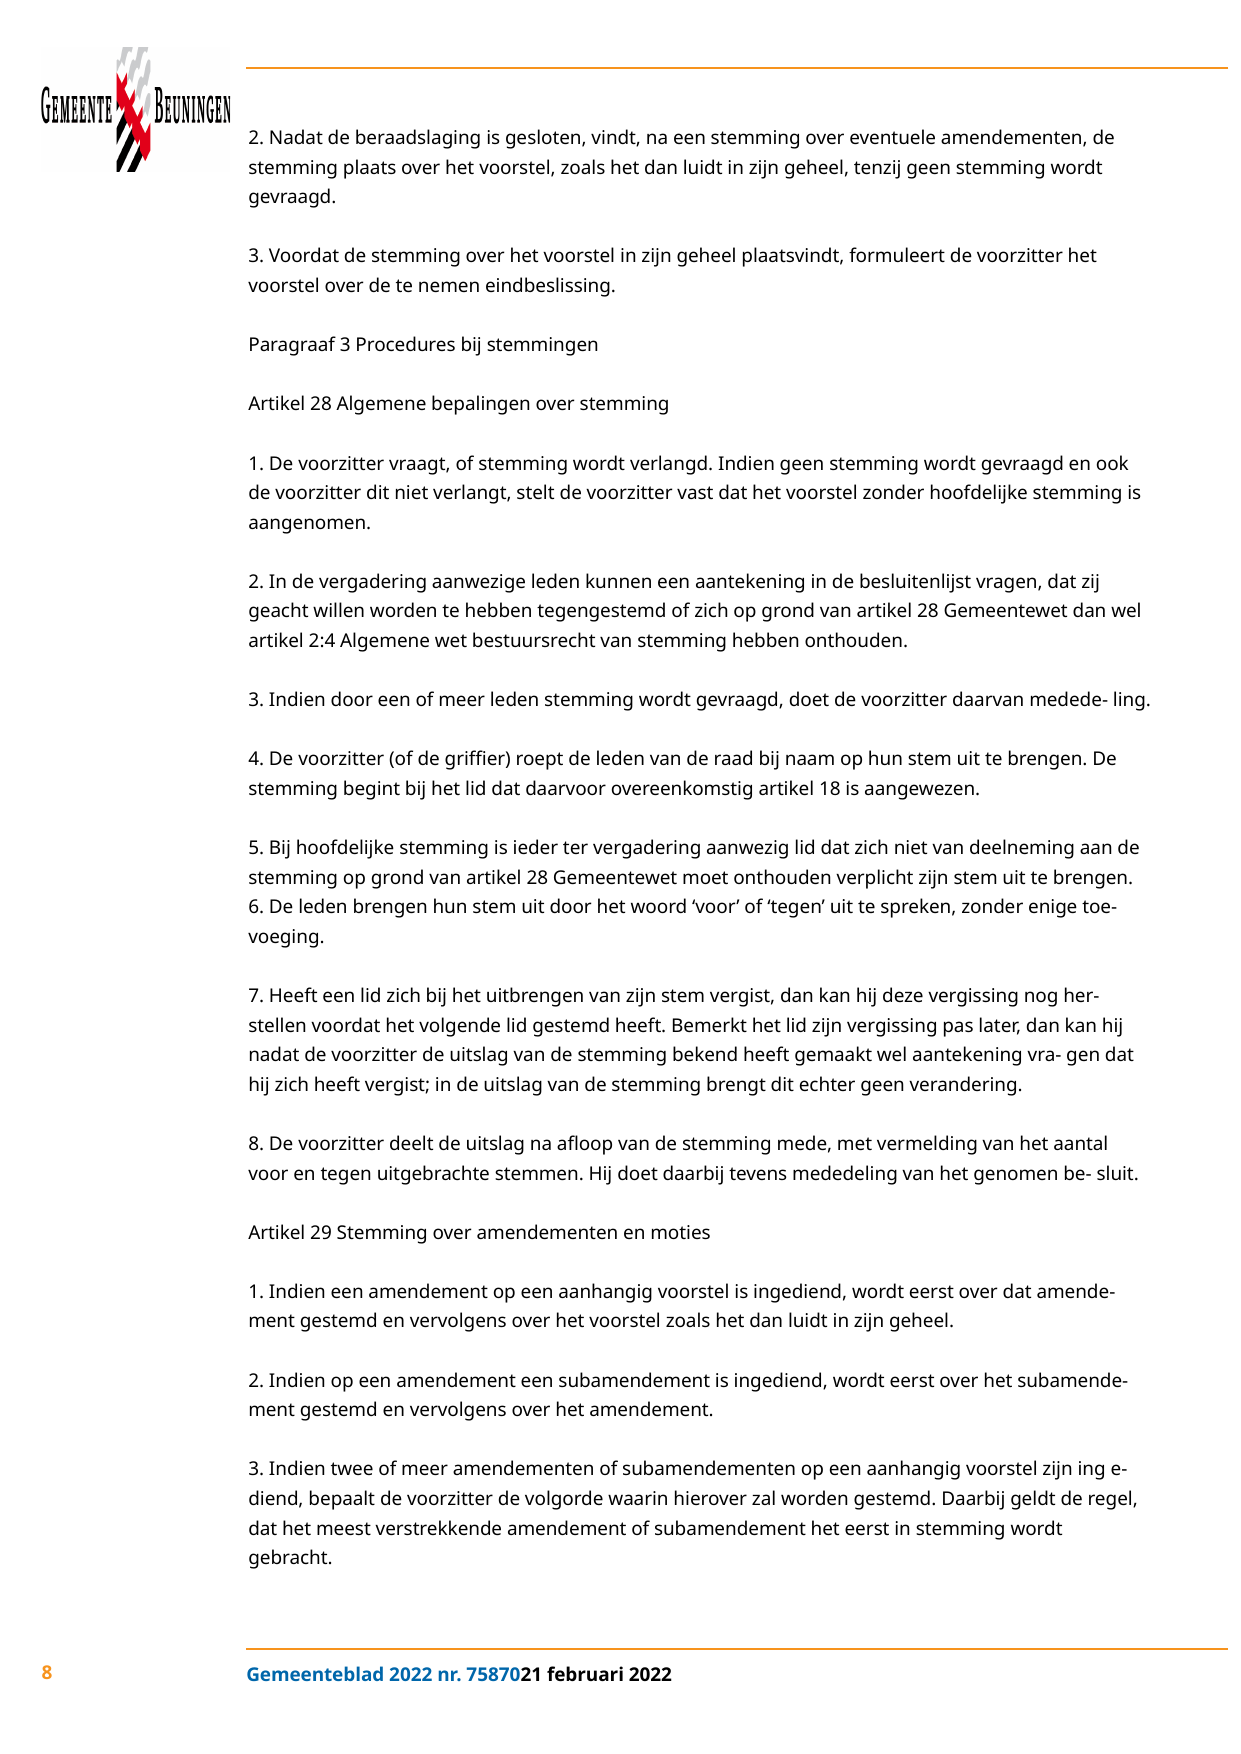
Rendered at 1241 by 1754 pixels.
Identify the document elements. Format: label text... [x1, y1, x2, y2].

text 3. Indien door een of meer leden stemming wordt gevraagd, doet de voorzitter daarvan medede- ling. [248, 686, 1152, 712]
text 6. De leden brengen hun stem uit door het woord ‘voor’ of ‘tegen’ uit te spreken, zonder enige toe- voeging. [248, 893, 1152, 949]
text 7. Heeft een lid zich bij het uitbrengen van zijn stem vergist, dan kan hij deze vergissing nog her- stellen voordat het volgende lid gestemd heeft. Bemerkt het lid zijn vergissing pas later, dan kan hij nadat de voorzitter de uitslag van de stemming bekend heeft gemaakt wel aantekening vra- gen dat hij zich heeft vergist; in de uitslag van de stemming brengt dit echter geen verandering. [248, 982, 1152, 1097]
text 3. Indien twee of meer amendementen of subamendementen op een aanhangig voorstel zijn ing e- diend, bepaalt de voorzitter de volgorde waarin hierover zal worden gestemd. Daarbij geldt de regel, dat het meest verstrekkende amendement of subamendement het eerst in stemming wordt gebracht. [248, 1456, 1152, 1570]
picture [41, 47, 231, 172]
text 1. De voorzitter vraagt, of stemming wordt verlangd. Indien geen stemming wordt gevraagd en ook de voorzitter dit niet verlangt, stelt de voorzitter vast dat het voorstel zonder hoofdelijke stemming is aangenomen. [248, 450, 1152, 535]
text 2. Nadat de beraadslaging is gesloten, vindt, na een stemming over eventuele amendementen, de stemming plaats over het voorstel, zoals het dan luidt in zijn geheel, tenzij geen stemming wordt gevraagd. [248, 124, 1152, 209]
text 2. Indien op een amendement een subamendement is ingediend, wordt eerst over het subamende- ment gestemd en vervolgens over het amendement. [248, 1367, 1152, 1422]
text Artikel 29 Stemming over amendementen en moties [248, 1219, 1152, 1245]
text 8. De voorzitter deelt de uitslag na afloop van de stemming mede, met vermelding van het aantal voor en tegen uitgebrachte stemmen. Hij doet daarbij tevens mededeling van het genomen be- sluit. [248, 1130, 1152, 1186]
text 3. Voordat de stemming over het voorstel in zijn geheel plaatsvindt, formuleert de voorzitter het voorstel over de te nemen eindbeslissing. [248, 243, 1152, 298]
text 2. In de vergadering aanwezige leden kunnen een aantekening in de besluitenlijst vragen, dat zij geacht willen worden te hebben tegengestemd of zich op grond van artikel 28 Gemeentewet dan wel artikel 2:4 Algemene wet bestuursrecht van stemming hebben onthouden. [248, 568, 1152, 653]
text 4. De voorzitter (of de griffier) roept de leden van de raad bij naam op hun stem uit te brengen. De stemming begint bij het lid dat daarvoor overeenkomstig artikel 18 is aangewezen. [248, 746, 1152, 801]
text 5. Bij hoofdelijke stemming is ieder ter vergadering aanwezig lid dat zich niet van deelneming aan de stemming op grond van artikel 28 Gemeentewet moet onthouden verplicht zijn stem uit te brengen. [248, 834, 1152, 890]
text 1. Indien een amendement op een aanhangig voorstel is ingediend, wordt eerst over dat amende- ment gestemd en vervolgens over het voorstel zoals het dan luidt in zijn geheel. [248, 1278, 1152, 1333]
text Artikel 28 Algemene bepalingen over stemming [248, 391, 1152, 416]
text Paragraaf 3 Procedures bij stemmingen [248, 331, 1152, 357]
